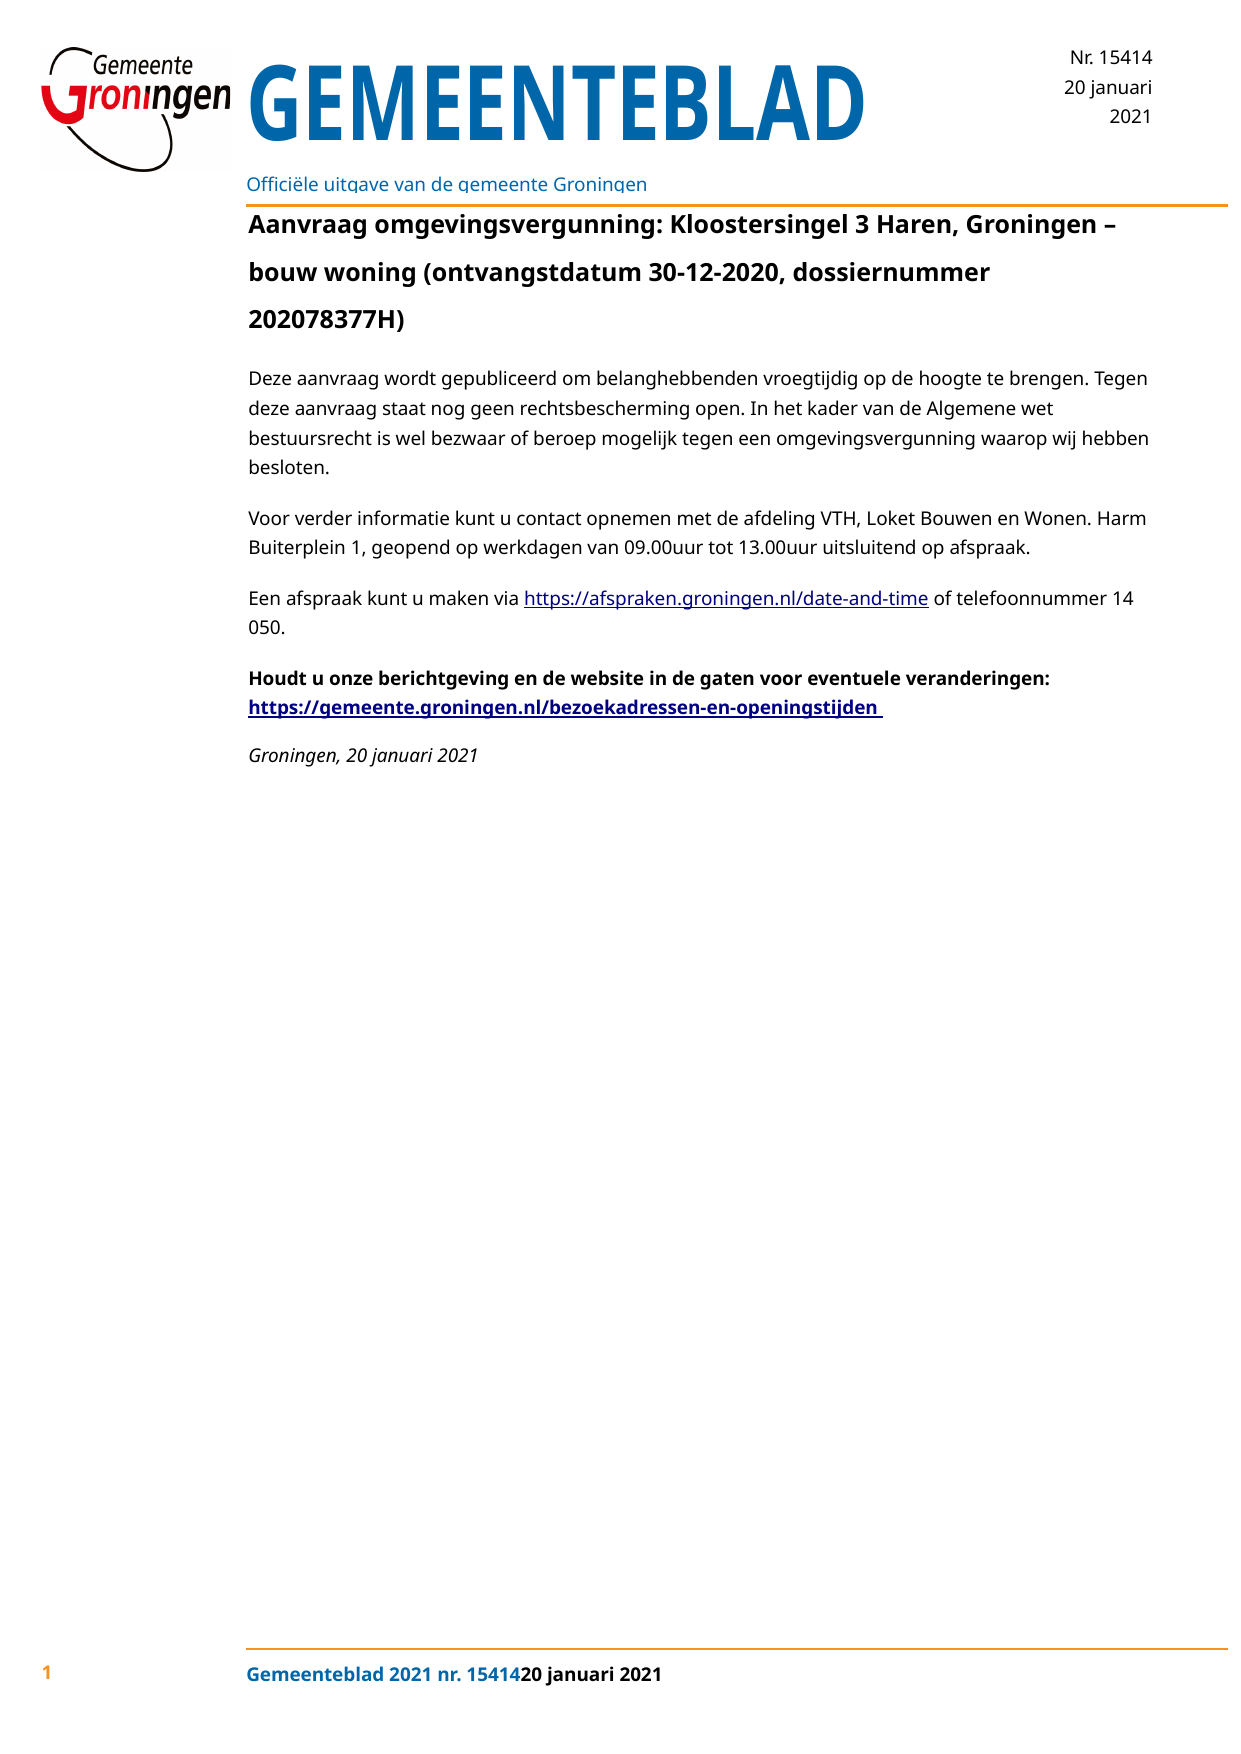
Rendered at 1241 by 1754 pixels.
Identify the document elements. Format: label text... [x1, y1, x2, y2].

text Houdt u onze berichtgeving en de website in de gaten voor eventuele veranderingen: https://gemeente.groningen.nl/bezoekadressen-en-openingstijden [248, 665, 1152, 720]
text Voor verder informatie kunt u contact opnemen met de afdeling VTH, Loket Bouwen en Wonen. Harm Buiterplein 1, geopend op werkdagen van 09.00uur tot 13.00uur uitsluitend op afspraak. [248, 505, 1152, 560]
text Groningen, 20 januari 2021 [248, 742, 1152, 768]
text Aanvraag omgevingsvergunning: Kloostersingel 3 Haren, Groningen – bouw woning (ontvangstdatum 30-12-2020, dossiernummer 202078377H) [248, 207, 1152, 336]
text Een afspraak kunt u maken via https://afspraken.groningen.nl/date-and-time of telefoonnummer 14 050. [248, 585, 1152, 640]
picture [41, 47, 231, 172]
text Deze aanvraag wordt gepubliceerd om belanghebbenden vroegtijdig op de hoogte te brengen. Tegen deze aanvraag staat nog geen rechtsbescherming open. In het kader van de Algemene wet bestuursrecht is wel bezwaar of beroep mogelijk tegen een omgevingsvergunning waarop wij hebben besloten. [248, 366, 1152, 480]
